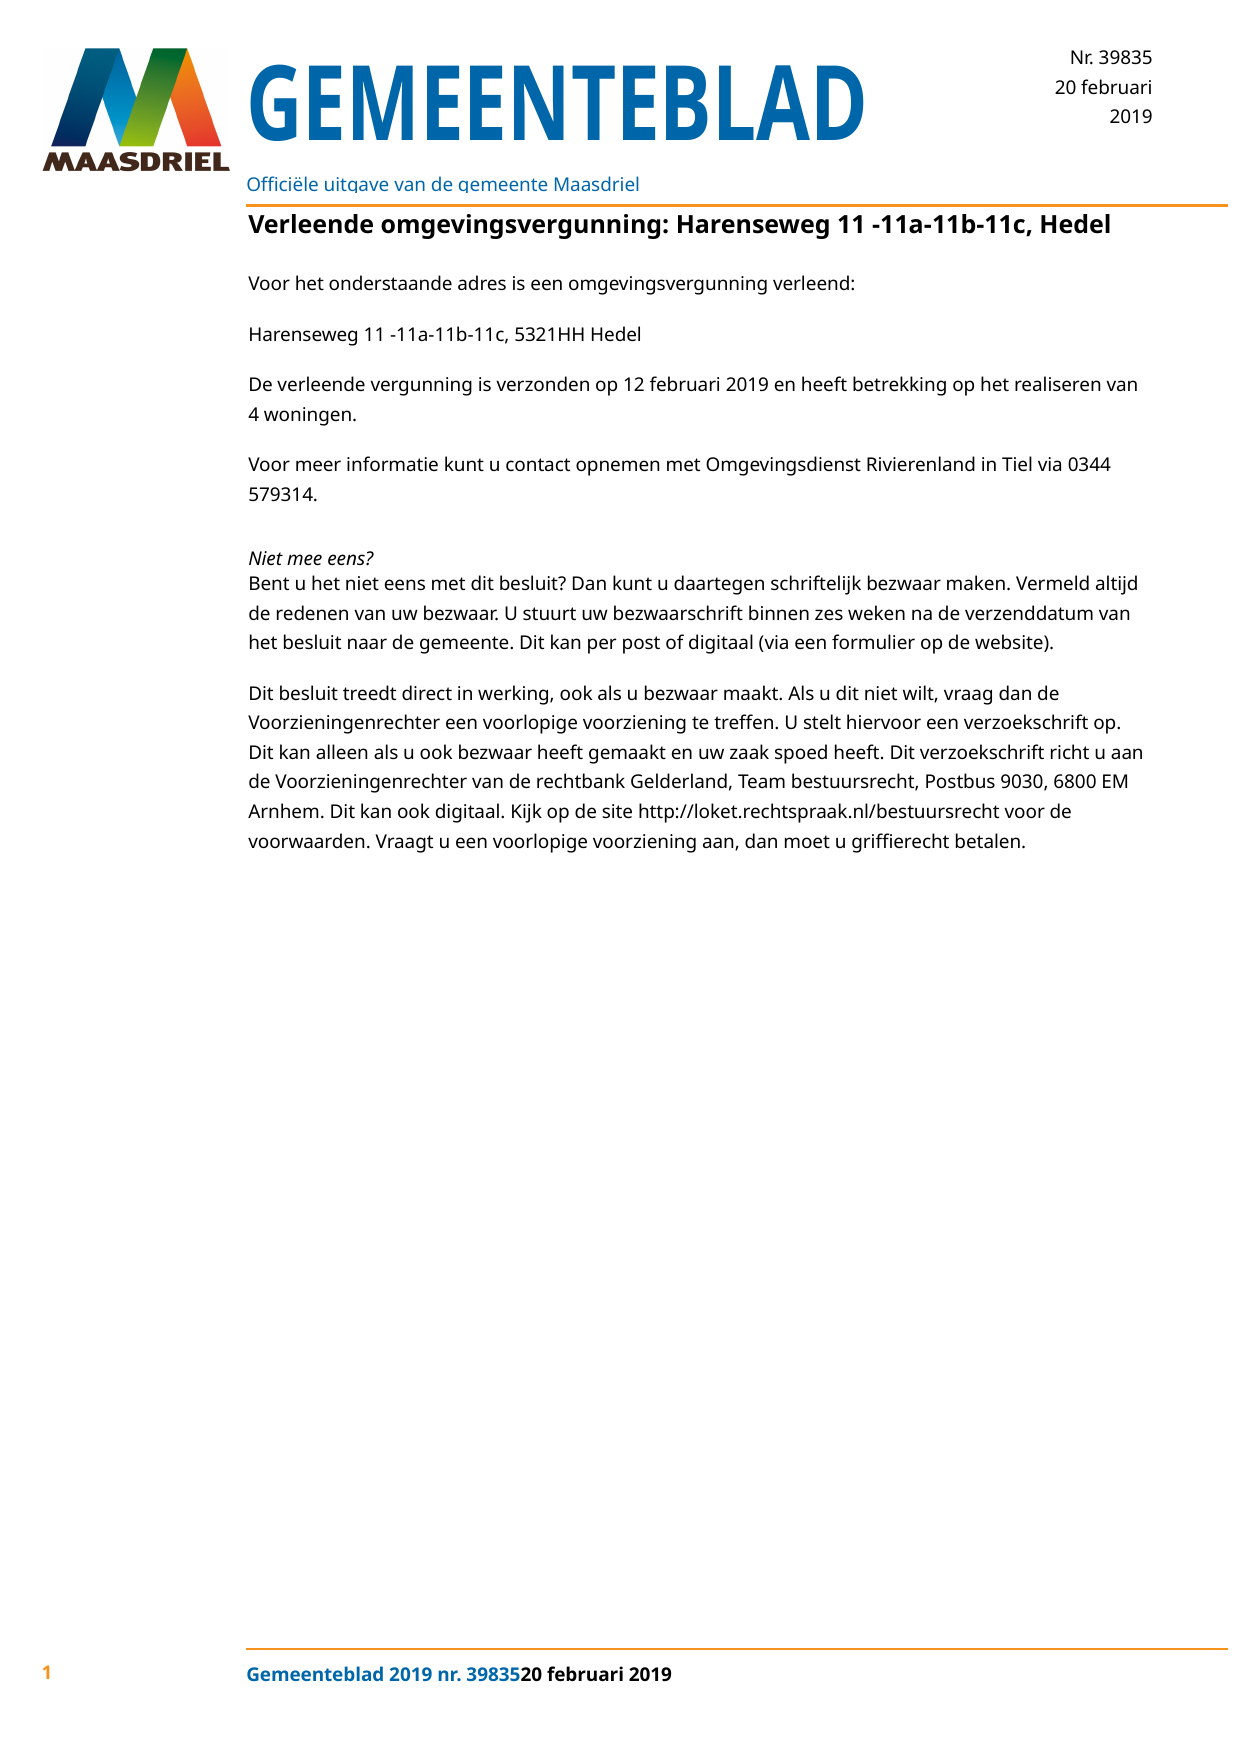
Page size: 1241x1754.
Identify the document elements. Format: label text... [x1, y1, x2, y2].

text Niet mee eens? [248, 545, 1152, 570]
text Harenseweg 11 -11a-11b-11c, 5321HH Hedel [248, 321, 1152, 346]
text Bent u het niet eens met dit besluit? Dan kunt u daartegen schriftelijk bezwaar maken. Vermeld altijd de redenen van uw bezwaar. U stuurt uw bezwaarschrift binnen zes weken na de verzenddatum van het besluit naar de gemeente. Dit kan per post of digitaal (via een formulier op de website). [248, 570, 1152, 655]
text De verleende vergunning is verzonden op 12 februari 2019 en heeft betrekking op het realiseren van 4 woningen. [248, 371, 1152, 426]
text Voor het onderstaande adres is een omgevingsvergunning verleend: [248, 270, 1152, 296]
text Verleende omgevingsvergunning: Harenseweg 11 -11a-11b-11c, Hedel [248, 207, 1152, 241]
picture [41, 47, 231, 172]
text Voor meer informatie kunt u contact opnemen met Omgevingsdienst Rivierenland in Tiel via 0344 579314. [248, 451, 1152, 506]
text Dit besluit treedt direct in werking, ook als u bezwaar maakt. Als u dit niet wilt, vraag dan de Voorzieningenrechter een voorlopige voorziening te treffen. U stelt hiervoor een verzoekschrift op. Dit kan alleen als u ook bezwaar heeft gemaakt en uw zaak spoed heeft. Dit verzoekschrift richt u aan de Voorzieningenrechter van de rechtbank Gelderland, Team bestuursrecht, Postbus 9030, 6800 EM Arnhem. Dit kan ook digitaal. Kijk op de site http://loket.rechtspraak.nl/bestuursrecht voor de voorwaarden. Vraagt u een voorlopige voorziening aan, dan moet u griffierecht betalen. [248, 680, 1152, 854]
